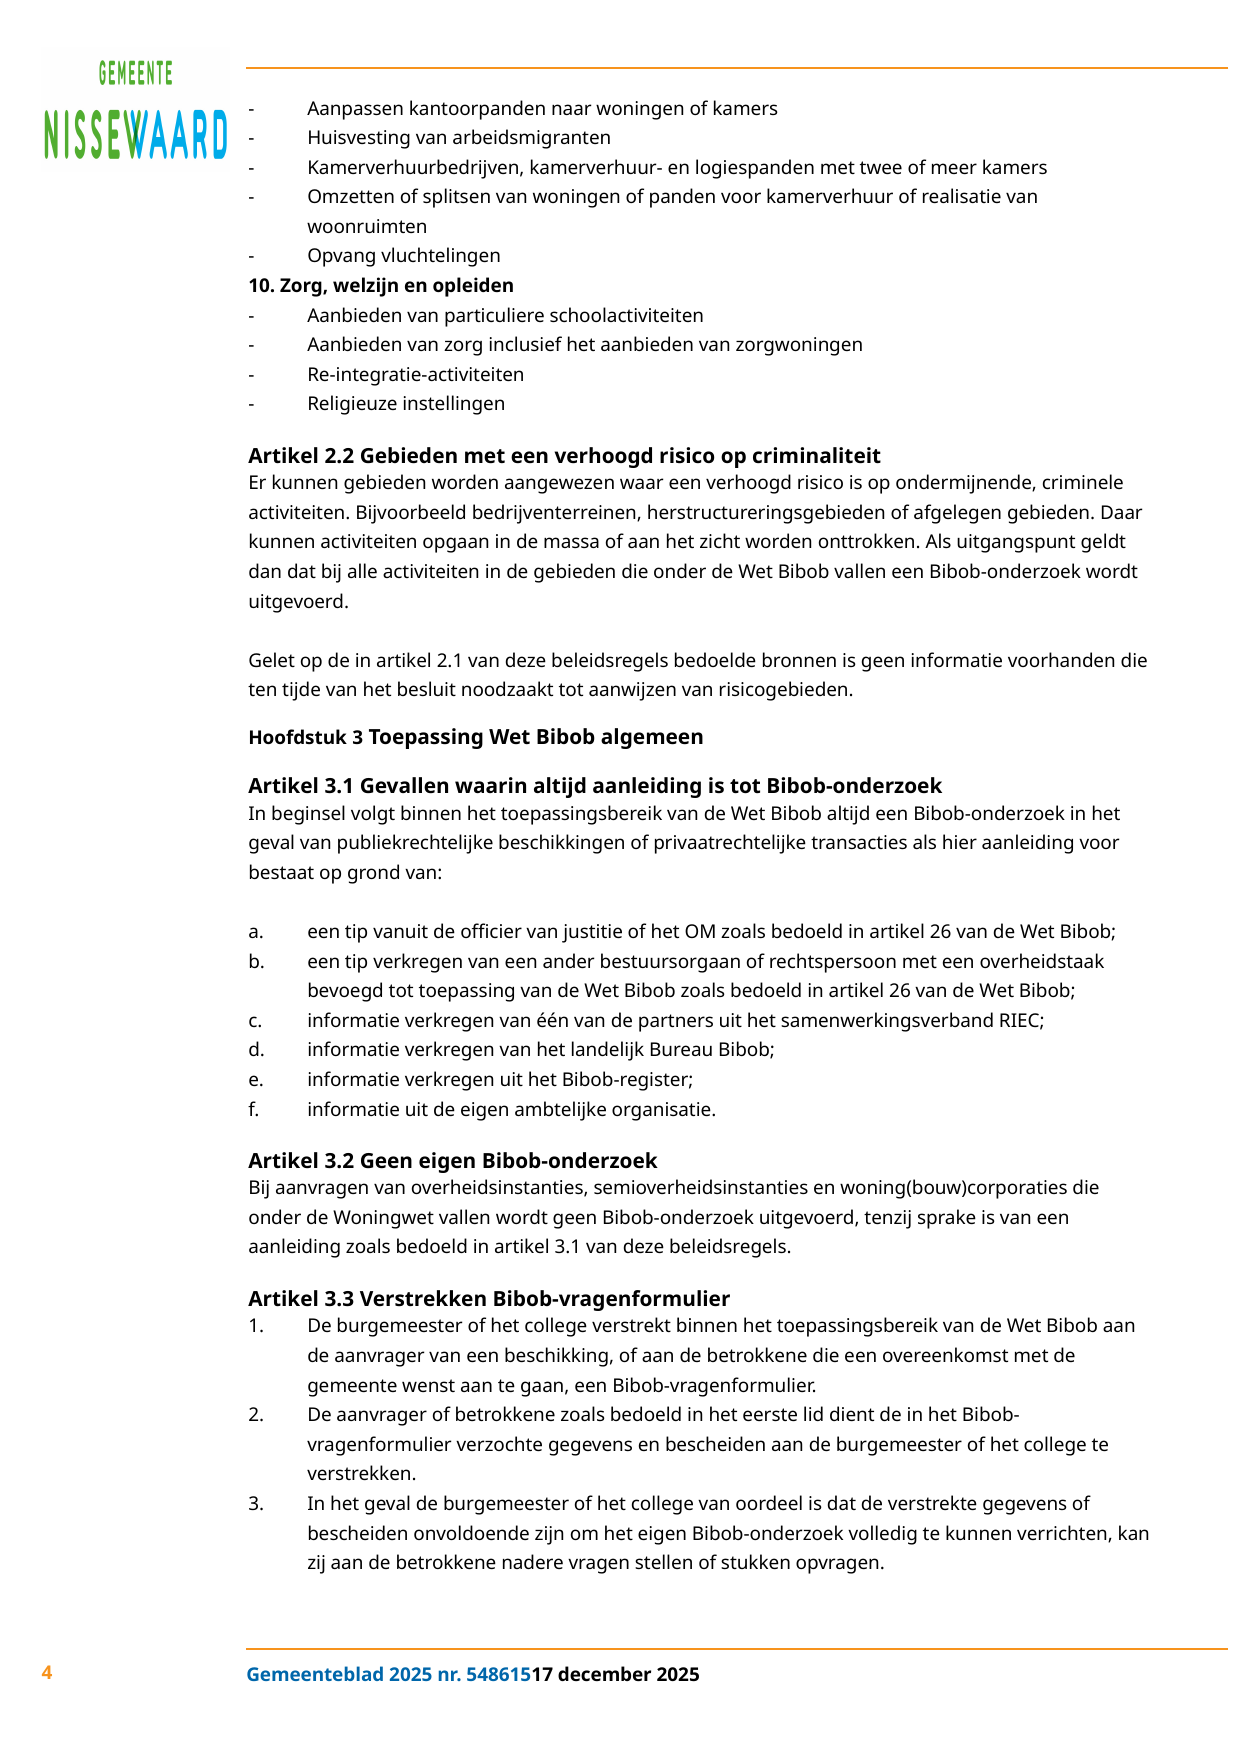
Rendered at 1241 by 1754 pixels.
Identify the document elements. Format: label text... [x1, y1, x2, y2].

list Aanbieden van particuliere schoolactiviteiten [248, 302, 1152, 328]
list Aanbieden van zorg inclusief het aanbieden van zorgwoningen [248, 331, 1152, 357]
text Artikel 3.2 Geen eigen Bibob-onderzoek [248, 1146, 1152, 1174]
text Bij aanvragen van overheidsinstanties, semioverheidsinstanties en woning(bouw)corporaties die onder de Woningwet vallen wordt geen Bibob-onderzoek uitgevoerd, tenzij sprake is van een aanleiding zoals bedoeld in artikel 3.1 van deze beleidsregels. [248, 1174, 1152, 1259]
list De burgemeester of het college verstrekt binnen het toepassingsbereik van de Wet Bibob aan de aanvrager van een beschikking, of aan de betrokkene die een overeenkomst met de gemeente wenst aan te gaan, een Bibob-vragenformulier. [248, 1313, 1152, 1397]
text Gelet op de in artikel 2.1 van deze beleidsregels bedoelde bronnen is geen informatie voorhanden die ten tijde van het besluit noodzaakt tot aanwijzen van risicogebieden. [248, 647, 1152, 702]
list een tip verkregen van een ander bestuursorgaan of rechtspersoon met een overheidstaak bevoegd tot toepassing van de Wet Bibob zoals bedoeld in artikel 26 van de Wet Bibob; [248, 948, 1152, 1003]
list Kamerverhuurbedrijven, kamerverhuur- en logiespanden met twee of meer kamers [248, 154, 1152, 180]
text Artikel 3.1 Gevallen waarin altijd aanleiding is tot Bibob-onderzoek [248, 771, 1152, 800]
text Artikel 3.3 Verstrekken Bibob-vragenformulier [248, 1284, 1152, 1313]
text 10. Zorg, welzijn en opleiden [248, 272, 1152, 298]
list Aanpassen kantoorpanden naar woningen of kamers [248, 95, 1152, 121]
list In het geval de burgemeester of het college van oordeel is dat de verstrekte gegevens of bescheiden onvoldoende zijn om het eigen Bibob-onderzoek volledig te kunnen verrichten, kan zij aan de betrokkene nadere vragen stellen of stukken opvragen. [248, 1490, 1152, 1575]
text In beginsel volgt binnen het toepassingsbereik van de Wet Bibob altijd een Bibob-onderzoek in het geval van publiekrechtelijke beschikkingen of privaatrechtelijke transacties als hier aanleiding voor bestaat op grond van: [248, 800, 1152, 885]
list informatie verkregen van het landelijk Bureau Bibob; [248, 1037, 1152, 1062]
list informatie verkregen van één van de partners uit het samenwerkingsverband RIEC; [248, 1007, 1152, 1033]
list Omzetten of splitsen van woningen of panden voor kamerverhuur of realisatie van woonruimten [248, 183, 1152, 239]
picture [41, 47, 231, 172]
text Artikel 2.2 Gebieden met een verhoogd risico op criminaliteit [248, 441, 1152, 469]
list informatie uit de eigen ambtelijke organisatie. [248, 1096, 1152, 1121]
list Re-integratie-activiteiten [248, 361, 1152, 387]
text Er kunnen gebieden worden aangewezen waar een verhoogd risico is op ondermijnende, criminele activiteiten. Bijvoorbeeld bedrijventerreinen, herstructureringsgebieden of afgelegen gebieden. Daar kunnen activiteiten opgaan in de massa of aan het zicht worden onttrokken. Als uitgangspunt geldt dan dat bij alle activiteiten in de gebieden die onder de Wet Bibob vallen een Bibob-onderzoek wordt uitgevoerd. [248, 469, 1152, 613]
list een tip vanuit de officier van justitie of het OM zoals bedoeld in artikel 26 van de Wet Bibob; [248, 918, 1152, 944]
list De aanvrager of betrokkene zoals bedoeld in het eerste lid dient de in het Bibob-vragenformulier verzochte gegevens en bescheiden aan de burgemeester of het college te verstrekken. [248, 1401, 1152, 1486]
list Opvang vluchtelingen [248, 243, 1152, 268]
text Hoofdstuk 3 Toepassing Wet Bibob algemeen [248, 722, 1152, 751]
list Huisvesting van arbeidsmigranten [248, 124, 1152, 150]
list Religieuze instellingen [248, 391, 1152, 416]
list informatie verkregen uit het Bibob-register; [248, 1066, 1152, 1092]
